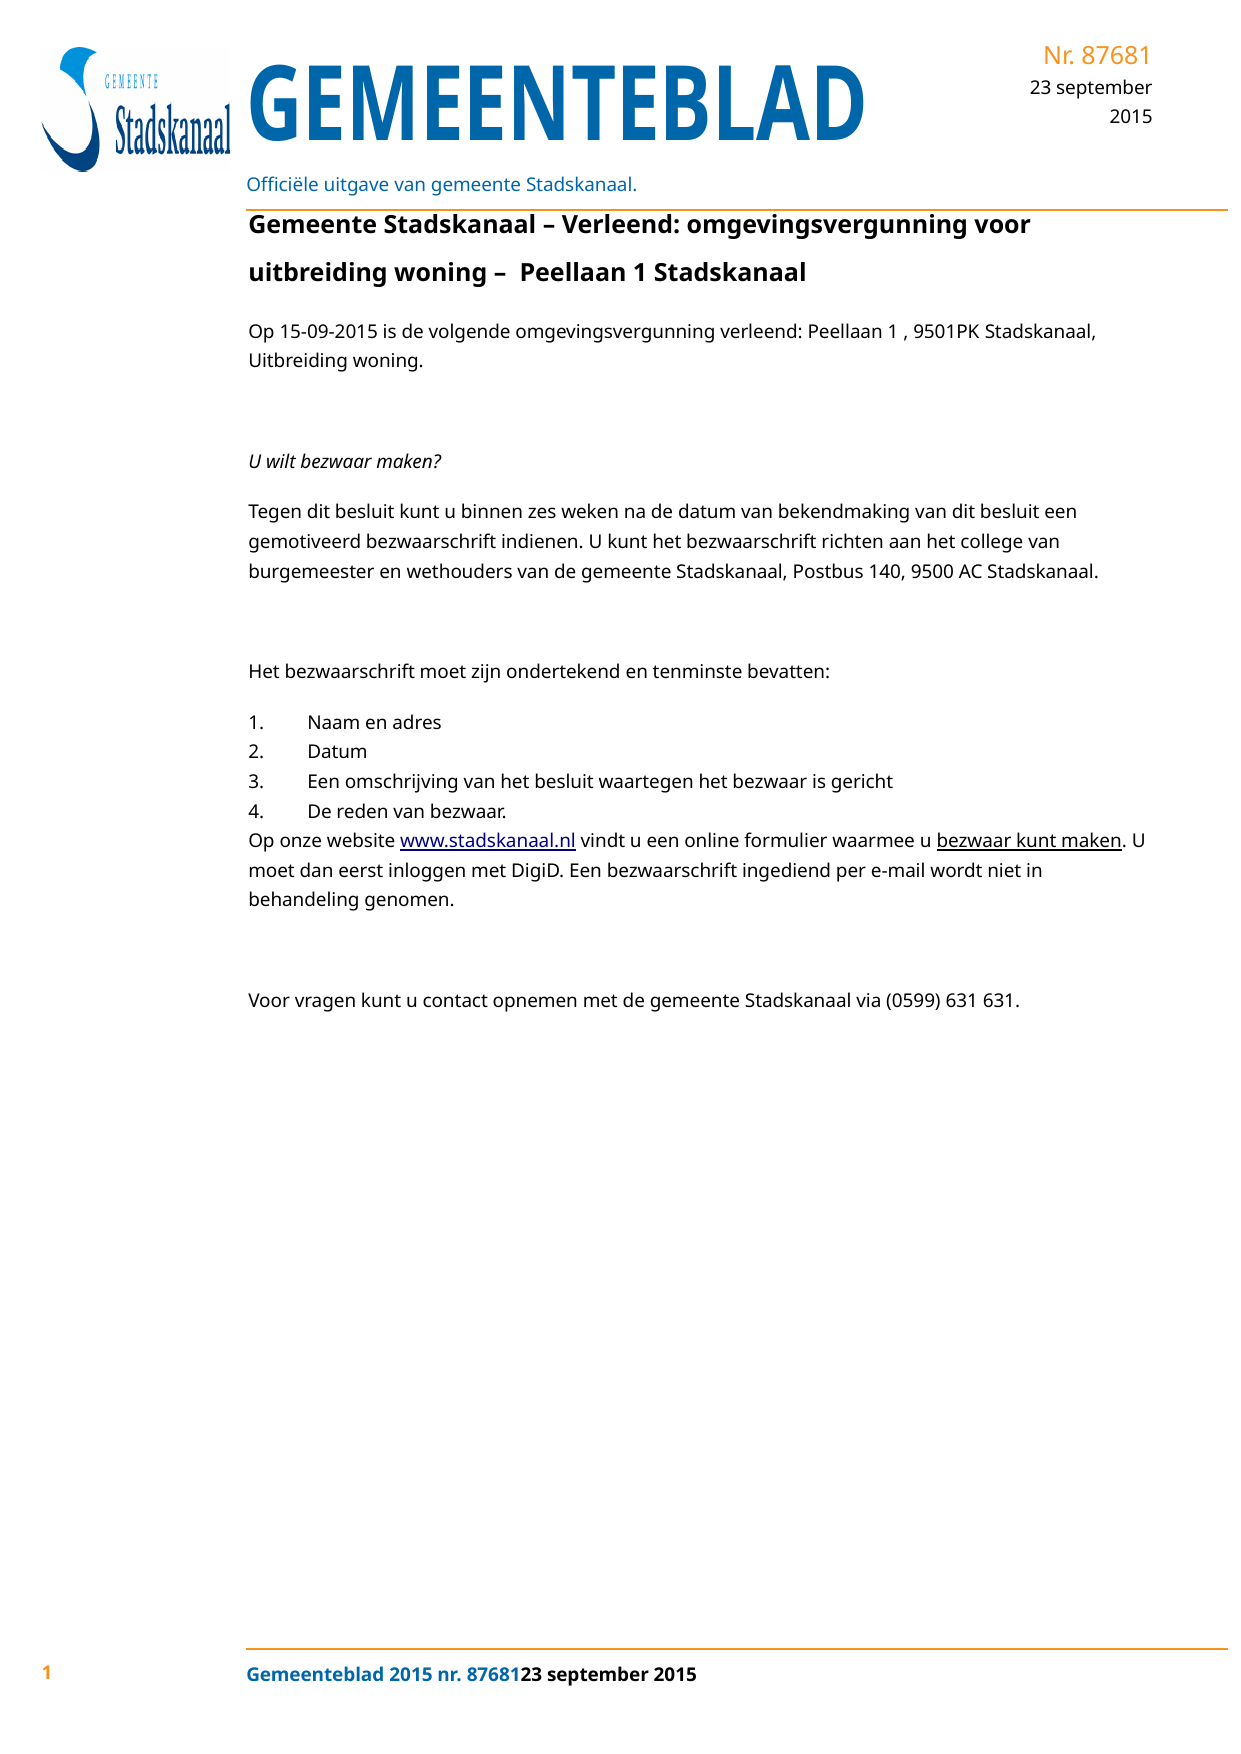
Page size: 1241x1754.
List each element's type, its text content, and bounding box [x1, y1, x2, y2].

text Gemeente Stadskanaal – Verleend: omgevingsvergunning voor uitbreiding woning – Peellaan 1 Stadskanaal [248, 211, 1152, 288]
list De reden van bezwaar. [248, 798, 1152, 824]
text Op onze website www.stadskanaal.nl vindt u een online formulier waarmee u bezwaar kunt maken. U moet dan eerst inloggen met DigiD. Een bezwaarschrift ingediend per e-mail wordt niet in behandeling genomen. [248, 827, 1152, 912]
text Op 15-09-2015 is de volgende omgevingsvergunning verleend: Peellaan 1 , 9501PK Stadskanaal, Uitbreiding woning. [248, 318, 1152, 373]
picture [41, 47, 231, 172]
list Naam en adres [248, 709, 1152, 735]
text Voor vragen kunt u contact opnemen met de gemeente Stadskanaal via (0599) 631 631. [248, 987, 1152, 1013]
text U wilt bezwaar maken? [248, 448, 1152, 474]
list Een omschrijving van het besluit waartegen het bezwaar is gericht [248, 768, 1152, 794]
text Het bezwaarschrift moet zijn ondertekend en tenminste bevatten: [248, 659, 1152, 684]
list Datum [248, 739, 1152, 764]
text Tegen dit besluit kunt u binnen zes weken na de datum van bekendmaking van dit besluit een gemotiveerd bezwaarschrift indienen. U kunt het bezwaarschrift richten aan het college van burgemeester en wethouders van de gemeente Stadskanaal, Postbus 140, 9500 AC Stadskanaal. [248, 499, 1152, 584]
